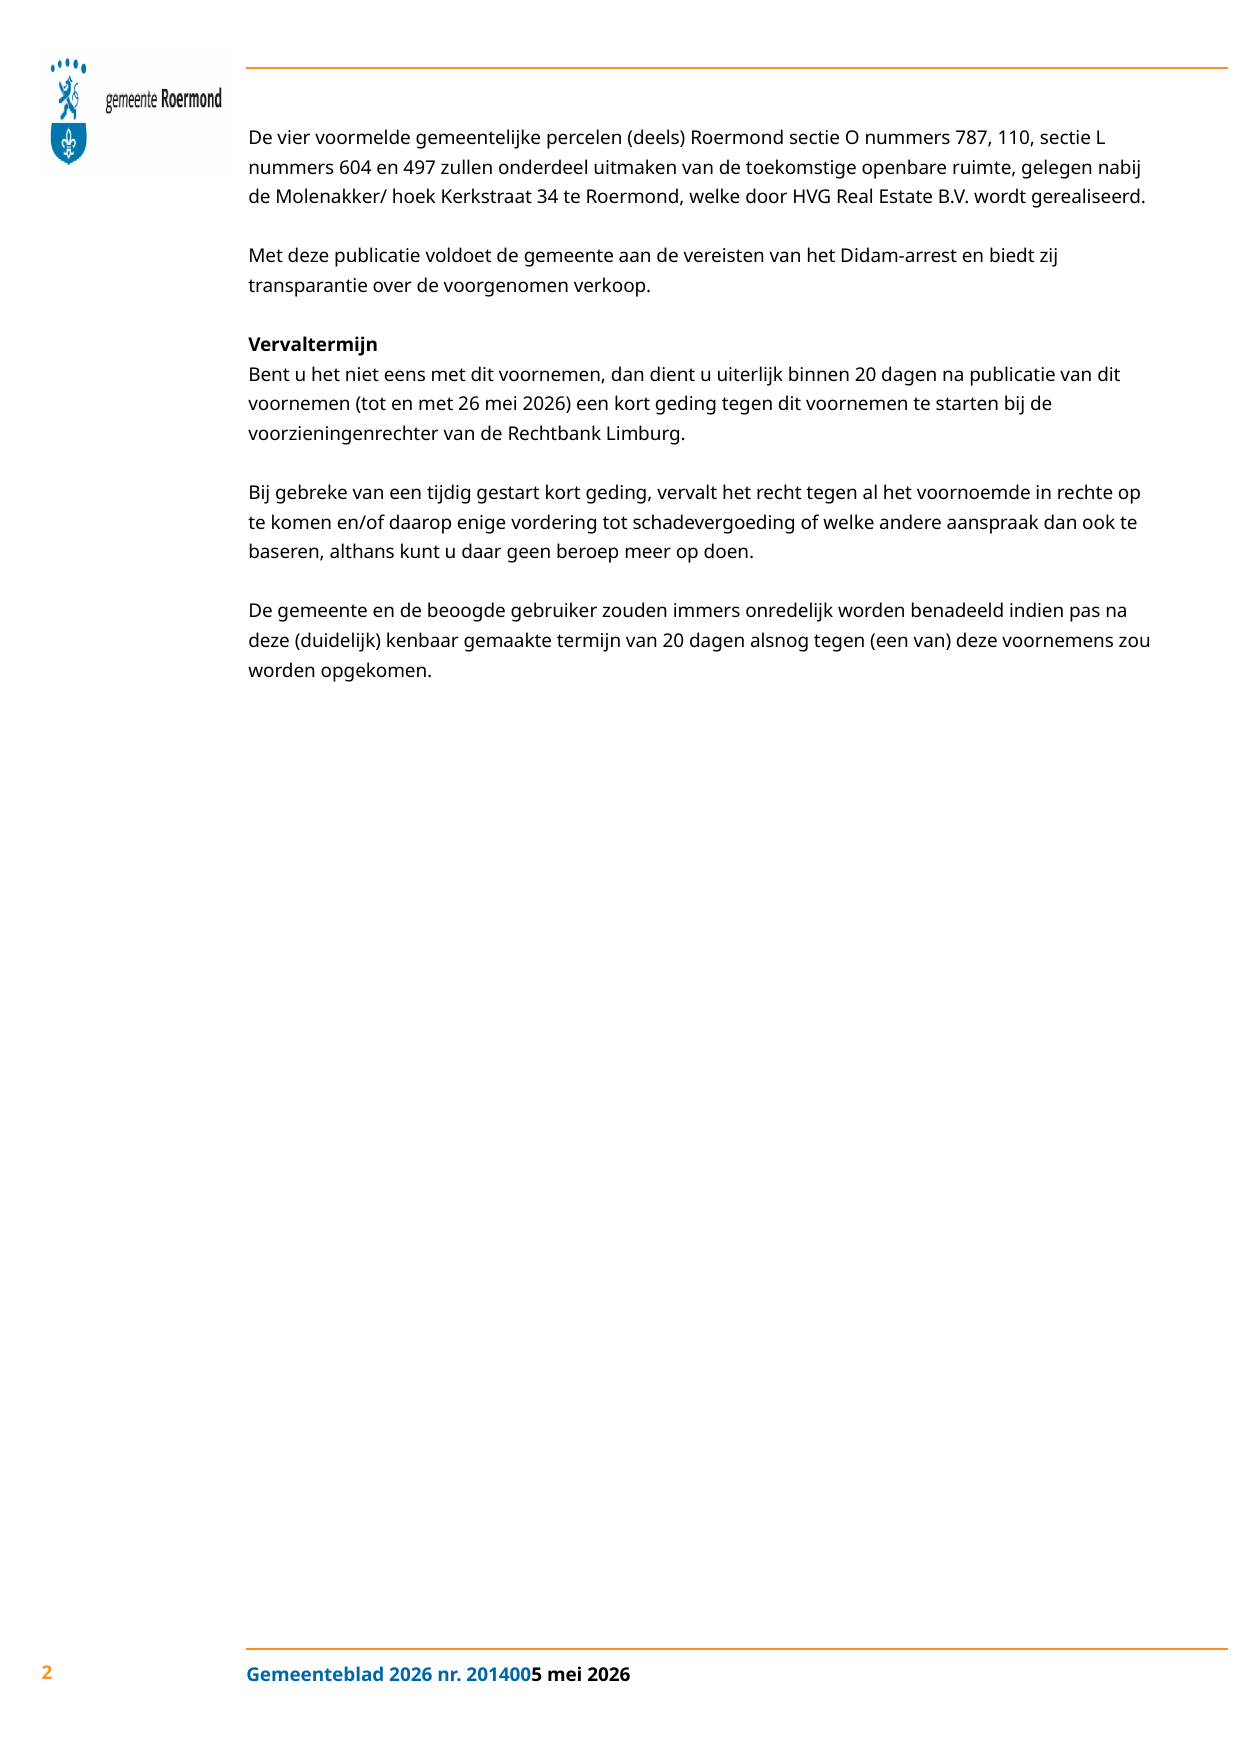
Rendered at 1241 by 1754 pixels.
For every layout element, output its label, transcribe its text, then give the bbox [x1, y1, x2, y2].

text Vervaltermijn [248, 331, 1152, 357]
picture [41, 47, 231, 172]
text De vier voormelde gemeentelijke percelen (deels) Roermond sectie O nummers 787, 110, sectie L nummers 604 en 497 zullen onderdeel uitmaken van de toekomstige openbare ruimte, gelegen nabij de Molenakker/ hoek Kerkstraat 34 te Roermond, welke door HVG Real Estate B.V. wordt gerealiseerd. [248, 124, 1152, 209]
text Bent u het niet eens met dit voornemen, dan dient u uiterlijk binnen 20 dagen na publicatie van dit voornemen (tot en met 26 mei 2026) een kort geding tegen dit voornemen te starten bij de voorzieningenrechter van de Rechtbank Limburg. [248, 361, 1152, 446]
text De gemeente en de beoogde gebruiker zouden immers onredelijk worden benadeeld indien pas na deze (duidelijk) kenbaar gemaakte termijn van 20 dagen alsnog tegen (een van) deze voornemens zou worden opgekomen. [248, 598, 1152, 683]
text Bij gebreke van een tijdig gestart kort geding, vervalt het recht tegen al het voornoemde in rechte op te komen en/of daarop enige vordering tot schadevergoeding of welke andere aanspraak dan ook te baseren, althans kunt u daar geen beroep meer op doen. [248, 479, 1152, 564]
text Met deze publicatie voldoet de gemeente aan de vereisten van het Didam-arrest en biedt zij transparantie over de voorgenomen verkoop. [248, 243, 1152, 298]
